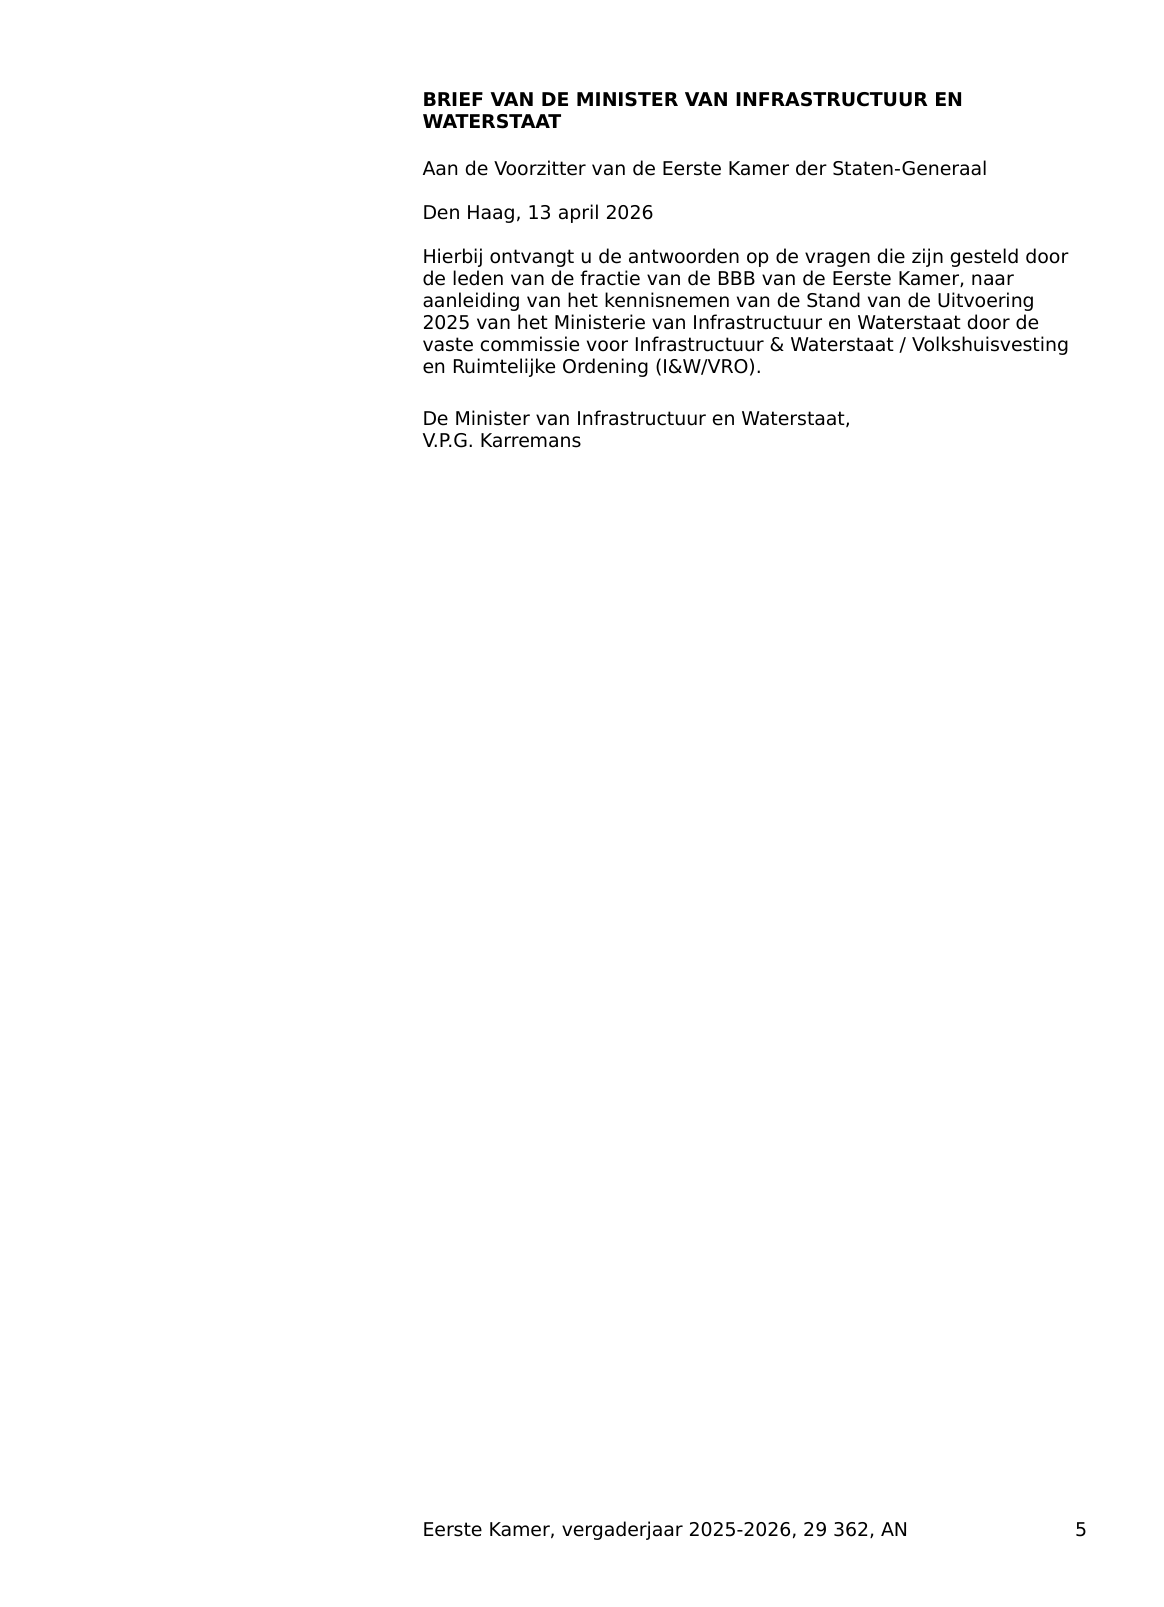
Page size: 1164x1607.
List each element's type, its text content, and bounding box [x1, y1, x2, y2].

text Den Haag, 13 april 2026 [422, 202, 1087, 224]
text Aan de Voorzitter van de Eerste Kamer der Staten-Generaal [422, 158, 1087, 180]
text Hierbij ontvangt u de antwoorden op de vragen die zijn gesteld door de leden van de fractie van de BBB van de Eerste Kamer, naar aanleiding van het kennisnemen van de Stand van de Uitvoering 2025 van het Ministerie van Infrastructuur en Waterstaat door de vaste commissie voor Infrastructuur & Waterstaat / Volkshuisvesting en Ruimtelijke Ordening (I&W/VRO). [422, 246, 1087, 378]
text De Minister van Infrastructuur en Waterstaat, V.P.G. Karremans [422, 408, 1087, 452]
subtitle BRIEF VAN DE MINISTER VAN INFRASTRUCTUUR EN WATERSTAAT [422, 89, 1087, 133]
